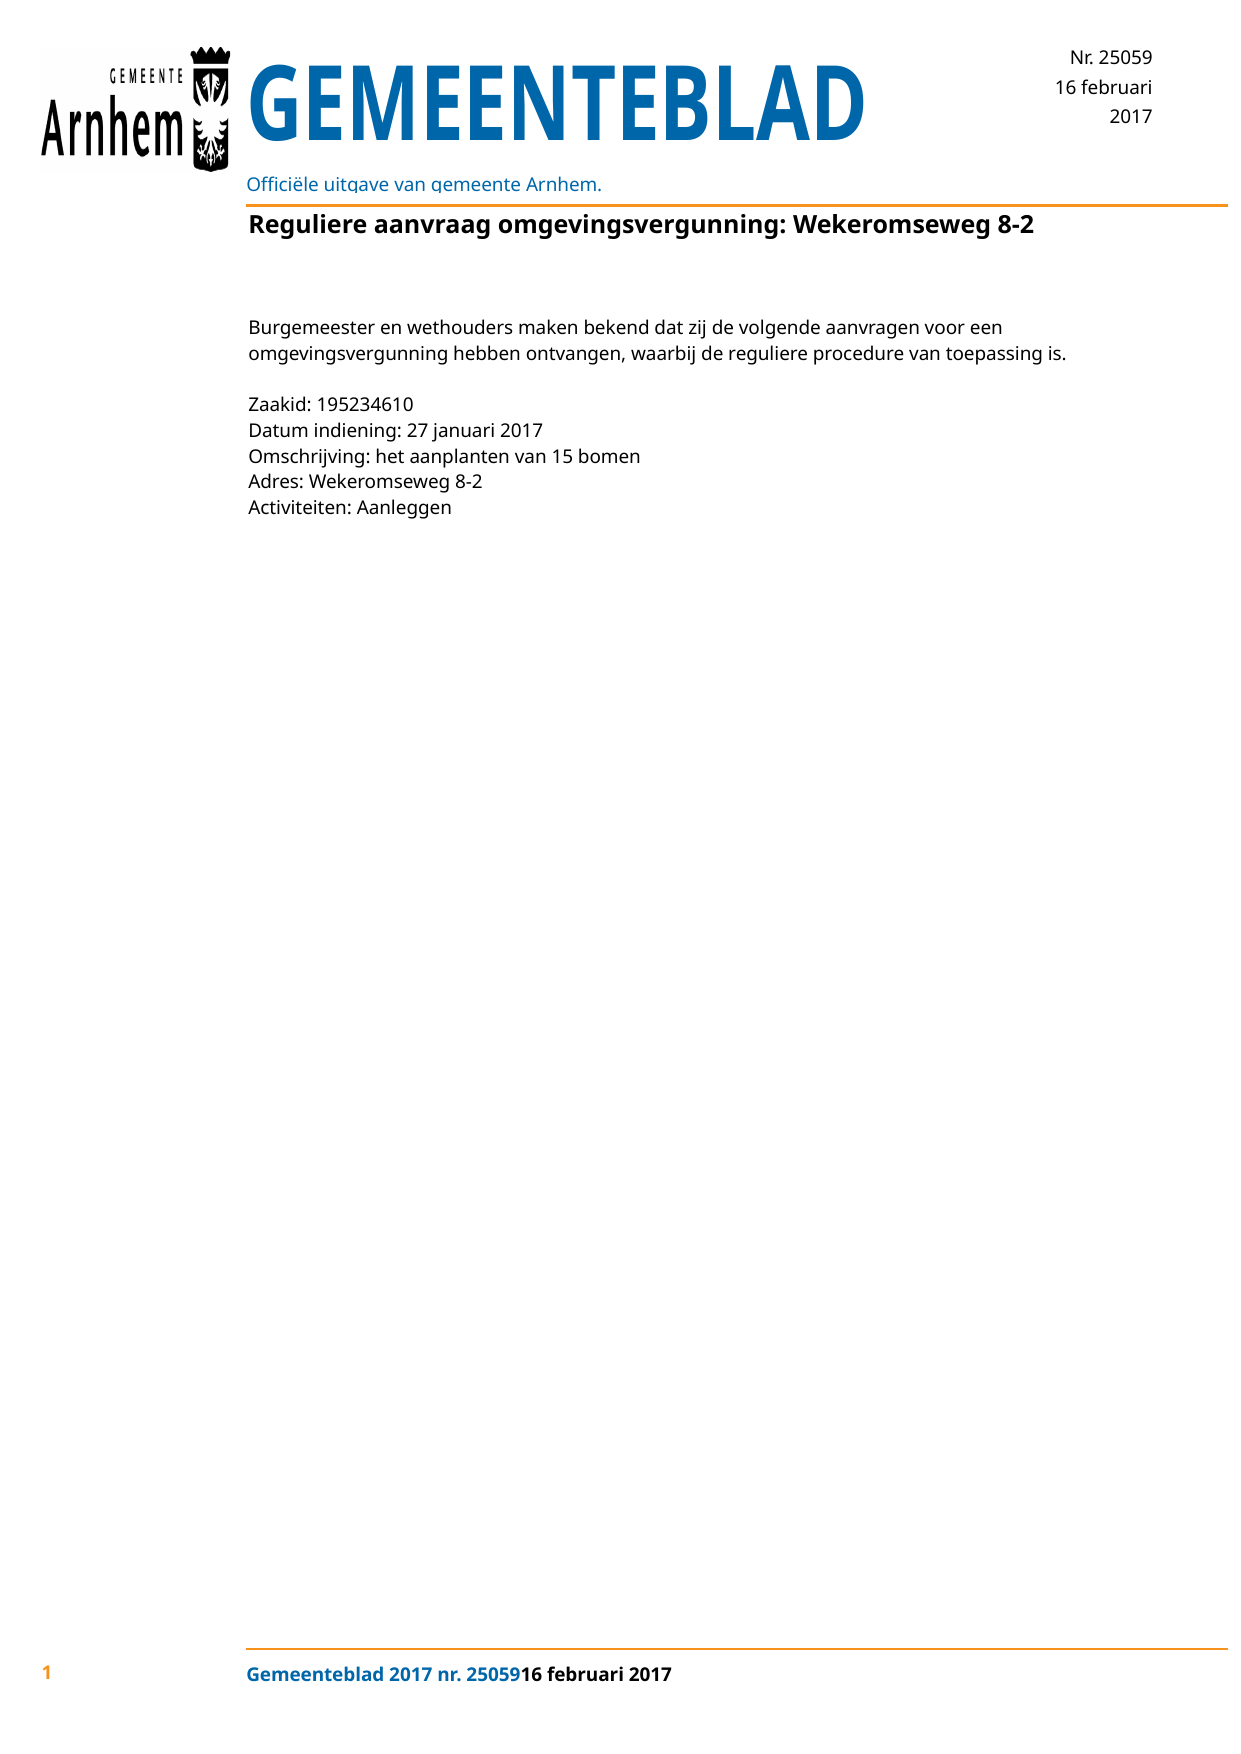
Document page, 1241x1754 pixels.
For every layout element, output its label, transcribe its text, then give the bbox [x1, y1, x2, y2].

text Burgemeester en wethouders maken bekend dat zij de volgende aanvragen voor een omgevingsvergunning hebben ontvangen, waarbij de reguliere procedure van toepassing is. [248, 314, 1152, 366]
text Activiteiten: Aanleggen [248, 494, 1152, 520]
text Adres: Wekeromseweg 8-2 [248, 469, 1152, 494]
text Zaakid: 195234610 [248, 391, 1152, 417]
picture [41, 47, 231, 172]
text Datum indiening: 27 januari 2017 [248, 417, 1152, 443]
text Omschrijving: het aanplanten van 15 bomen [248, 443, 1152, 469]
text Reguliere aanvraag omgevingsvergunning: Wekeromseweg 8-2 [248, 207, 1152, 241]
